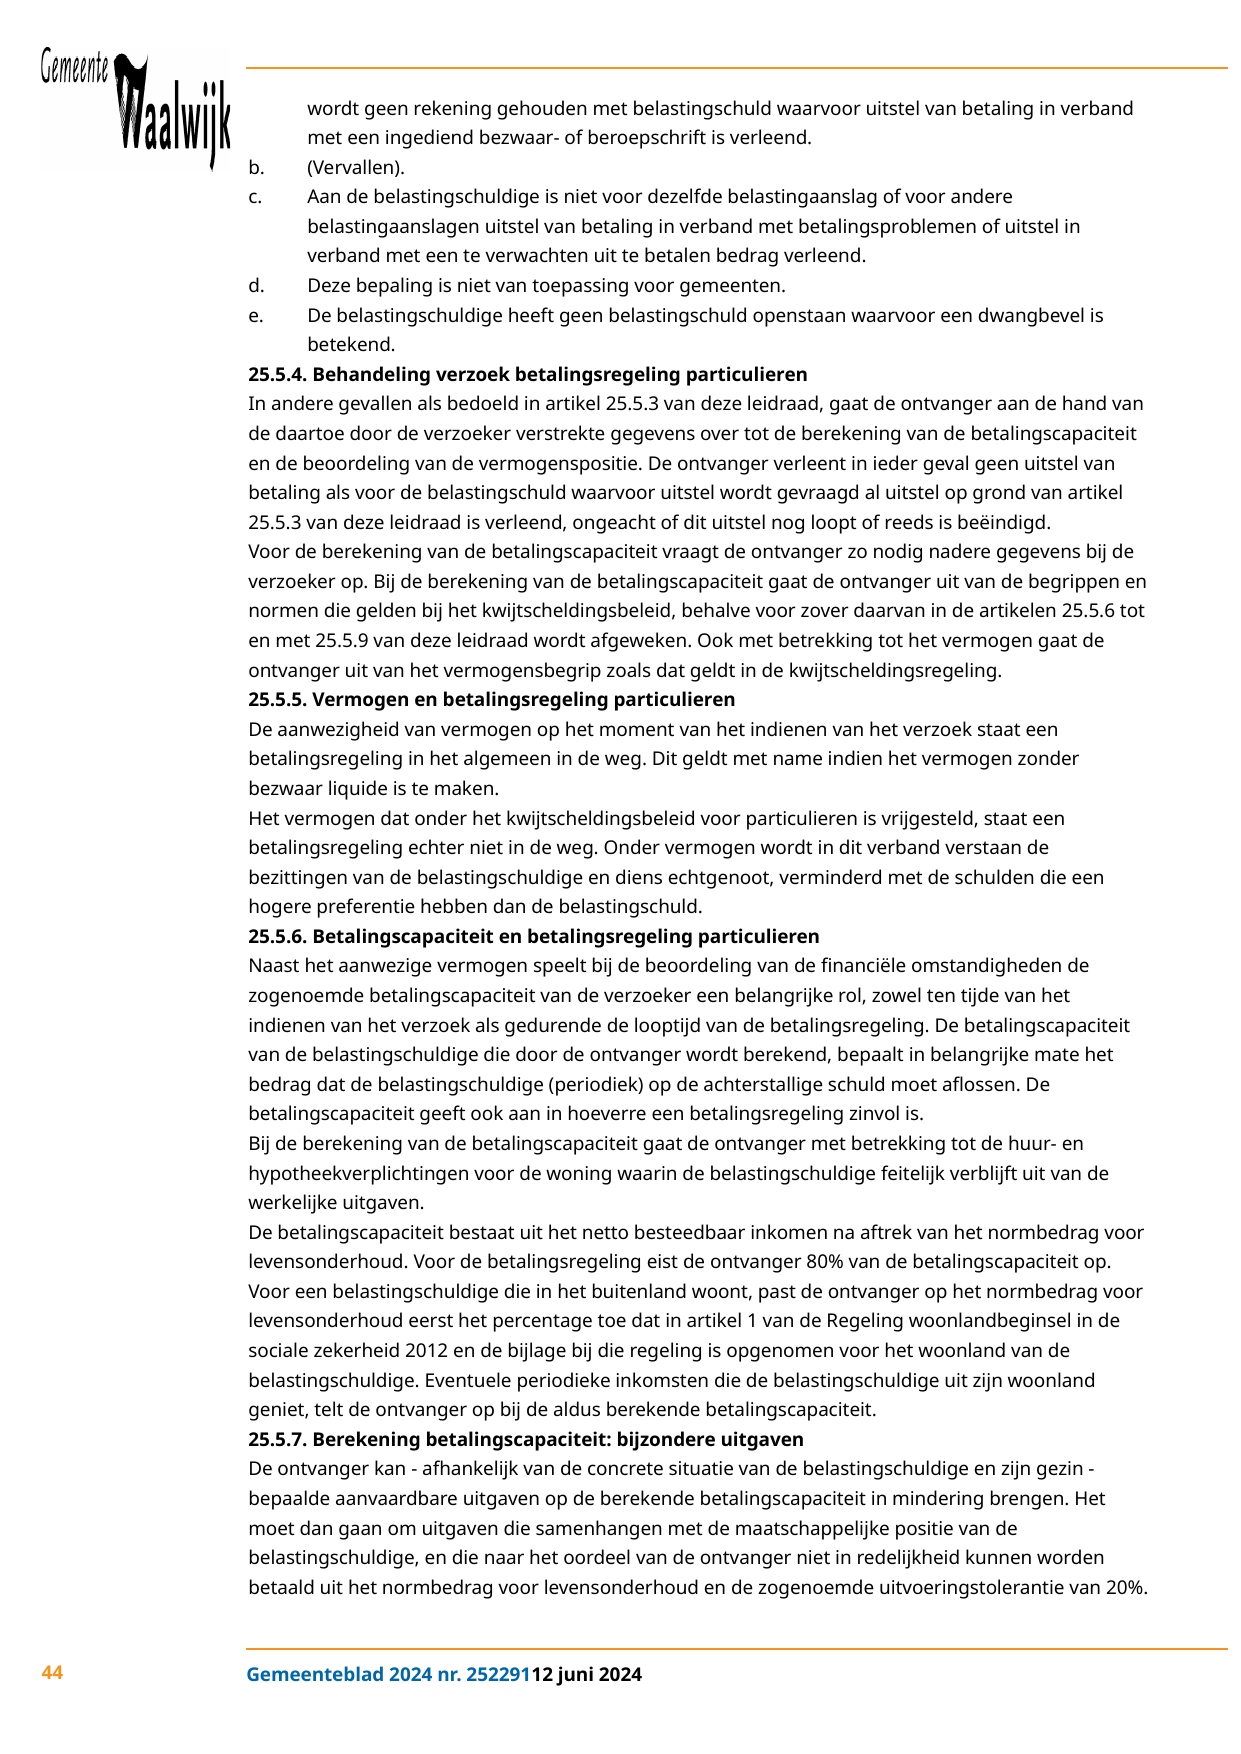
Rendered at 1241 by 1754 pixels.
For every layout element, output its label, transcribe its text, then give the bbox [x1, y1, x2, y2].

text 25.5.6. Betalingscapaciteit en betalingsregeling particulieren [248, 923, 1152, 949]
list (Vervallen). [248, 154, 1152, 180]
picture [41, 47, 231, 172]
text Het vermogen dat onder het kwijtscheldingsbeleid voor particulieren is vrijgesteld, staat een betalingsregeling echter niet in de weg. Onder vermogen wordt in dit verband verstaan de bezittingen van de belastingschuldige en diens echtgenoot, verminderd met de schulden die een hogere preferentie hebben dan de belastingschuld. [248, 805, 1152, 919]
text Voor de berekening van de betalingscapaciteit vraagt de ontvanger zo nodig nadere gegevens bij de verzoeker op. Bij de berekening van de betalingscapaciteit gaat de ontvanger uit van de begrippen en normen die gelden bij het kwijtscheldingsbeleid, behalve voor zover daarvan in de artikelen 25.5.6 tot en met 25.5.9 van deze leidraad wordt afgeweken. Ook met betrekking tot het vermogen gaat de ontvanger uit van het vermogensbegrip zoals dat geldt in de kwijtscheldingsregeling. [248, 538, 1152, 683]
list Aan de belastingschuldige is niet voor dezelfde belastingaanslag of voor andere belastingaanslagen uitstel van betaling in verband met betalingsproblemen of uitstel in verband met een te verwachten uit te betalen bedrag verleend. [248, 183, 1152, 268]
list De belastingschuldige heeft geen belastingschuld openstaan waarvoor een dwangbevel is betekend. [248, 302, 1152, 357]
text De ontvanger kan - afhankelijk van de concrete situatie van de belastingschuldige en zijn gezin - bepaalde aanvaardbare uitgaven op de berekende betalingscapaciteit in mindering brengen. Het moet dan gaan om uitgaven die samenhangen met de maatschappelijke positie van de belastingschuldige, en die naar het oordeel van de ontvanger niet in redelijkheid kunnen worden betaald uit het normbedrag voor levensonderhoud en de zogenoemde uitvoeringstolerantie van 20%. [248, 1456, 1152, 1600]
text 25.5.7. Berekening betalingscapaciteit: bijzondere uitgaven [248, 1426, 1152, 1452]
text Naast het aanwezige vermogen speelt bij de beoordeling van de financiële omstandigheden de zogenoemde betalingscapaciteit van de verzoeker een belangrijke rol, zowel ten tijde van het indienen van het verzoek als gedurende de looptijd van de betalingsregeling. De betalingscapaciteit van de belastingschuldige die door de ontvanger wordt berekend, bepaalt in belangrijke mate het bedrag dat de belastingschuldige (periodiek) op de achterstallige schuld moet aflossen. De betalingscapaciteit geeft ook aan in hoeverre een betalingsregeling zinvol is. [248, 953, 1152, 1126]
text De aanwezigheid van vermogen op het moment van het indienen van het verzoek staat een betalingsregeling in het algemeen in de weg. Dit geldt met name indien het vermogen zonder bezwaar liquide is te maken. [248, 716, 1152, 801]
text In andere gevallen als bedoeld in artikel 25.5.3 van deze leidraad, gaat de ontvanger aan de hand van de daartoe door de verzoeker verstrekte gegevens over tot de berekening van de betalingscapaciteit en de beoordeling van de vermogenspositie. De ontvanger verleent in ieder geval geen uitstel van betaling als voor de belastingschuld waarvoor uitstel wordt gevraagd al uitstel op grond van artikel 25.5.3 van deze leidraad is verleend, ongeacht of dit uitstel nog loopt of reeds is beëindigd. [248, 391, 1152, 535]
text 25.5.4. Behandeling verzoek betalingsregeling particulieren [248, 361, 1152, 387]
list wordt geen rekening gehouden met belastingschuld waarvoor uitstel van betaling in verband met een ingediend bezwaar- of beroepschrift is verleend. [248, 95, 1152, 150]
text De betalingscapaciteit bestaat uit het netto besteedbaar inkomen na aftrek van het normbedrag voor levensonderhoud. Voor de betalingsregeling eist de ontvanger 80% van de betalingscapaciteit op. Voor een belastingschuldige die in het buitenland woont, past de ontvanger op het normbedrag voor levensonderhoud eerst het percentage toe dat in artikel 1 van de Regeling woonlandbeginsel in de sociale zekerheid 2012 en de bijlage bij die regeling is opgenomen voor het woonland van de belastingschuldige. Eventuele periodieke inkomsten die de belastingschuldige uit zijn woonland geniet, telt de ontvanger op bij de aldus berekende betalingscapaciteit. [248, 1219, 1152, 1422]
text Bij de berekening van de betalingscapaciteit gaat de ontvanger met betrekking tot de huur- en hypotheekverplichtingen voor de woning waarin de belastingschuldige feitelijk verblijft uit van de werkelijke uitgaven. [248, 1130, 1152, 1215]
text 25.5.5. Vermogen en betalingsregeling particulieren [248, 686, 1152, 712]
list Deze bepaling is niet van toepassing voor gemeenten. [248, 272, 1152, 298]
